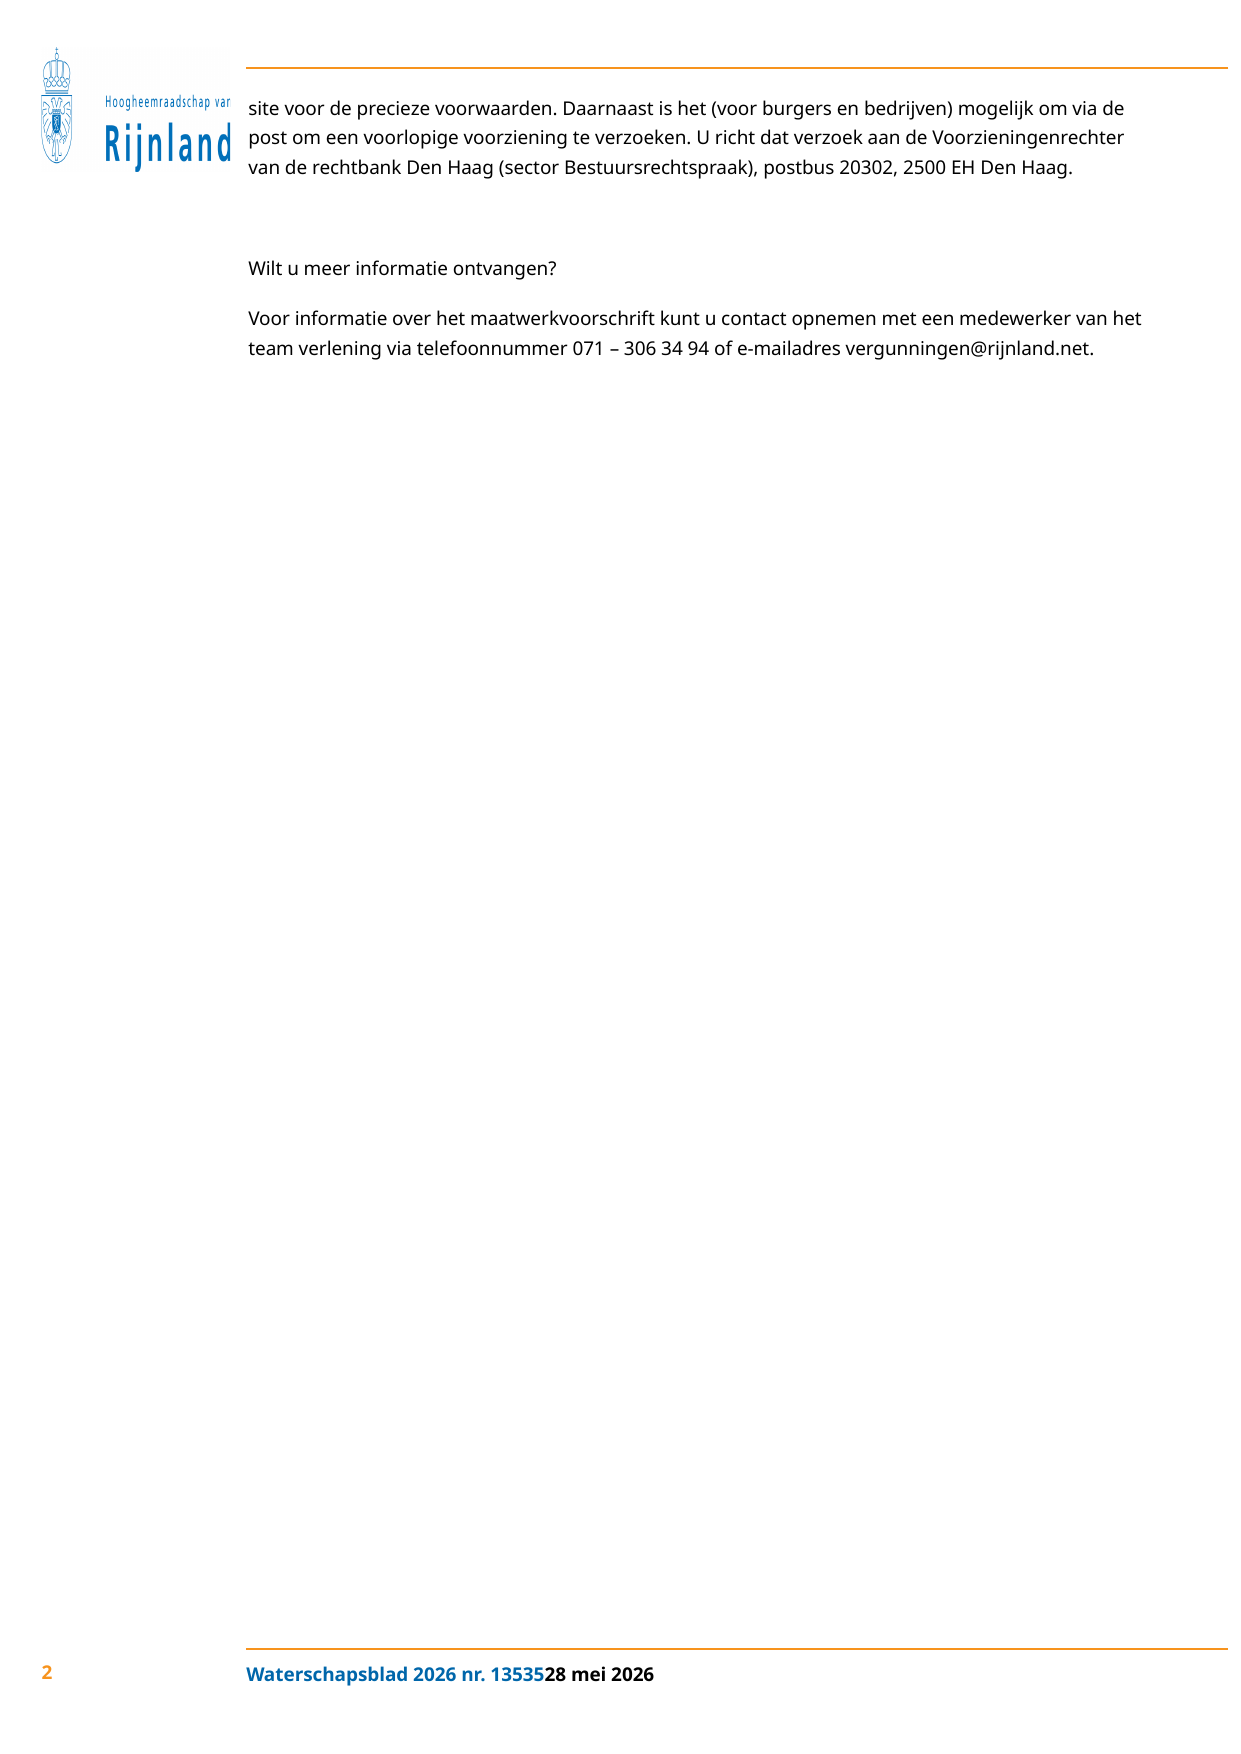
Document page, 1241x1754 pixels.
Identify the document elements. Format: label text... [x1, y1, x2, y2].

text site voor de precieze voorwaarden. Daarnaast is het (voor burgers en bedrijven) mogelijk om via de post om een voorlopige voorziening te verzoeken. U richt dat verzoek aan de Voorzieningenrechter van de rechtbank Den Haag (sector Bestuursrechtspraak), postbus 20302, 2500 EH Den Haag. [248, 95, 1152, 180]
picture [41, 47, 231, 172]
text Wilt u meer informatie ontvangen? [248, 255, 1152, 281]
text Voor informatie over het maatwerkvoorschrift kunt u contact opnemen met een medewerker van het team verlening via telefoonnummer 071 – 306 34 94 of e-mailadres vergunningen@rijnland.net. [248, 305, 1152, 361]
